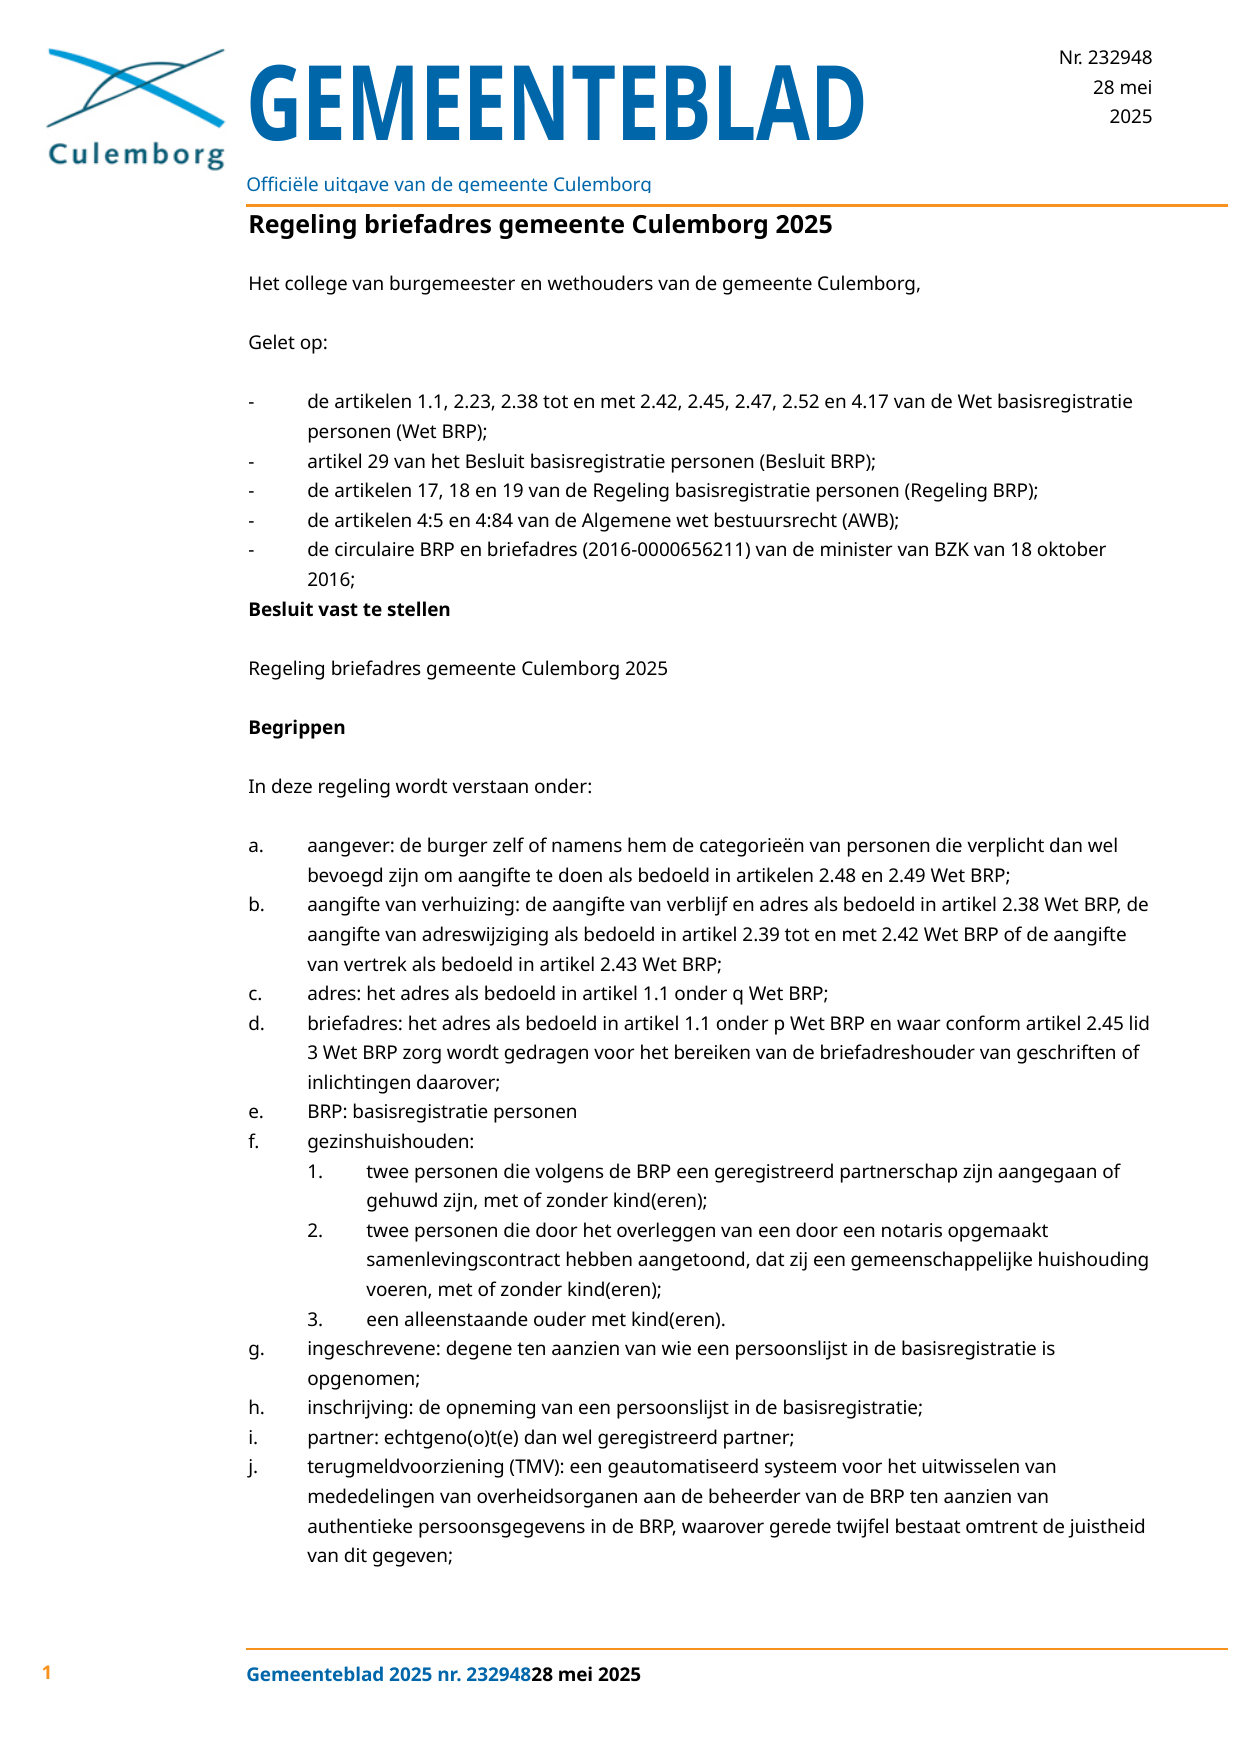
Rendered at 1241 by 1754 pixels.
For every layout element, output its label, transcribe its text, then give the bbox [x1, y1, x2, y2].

text Het college van burgemeester en wethouders van de gemeente Culemborg, [248, 270, 1152, 296]
text Regeling briefadres gemeente Culemborg 2025 [248, 207, 1152, 241]
list ingeschrevene: degene ten aanzien van wie een persoonslijst in de basisregistratie is opgenomen; [248, 1335, 1152, 1391]
list BRP: basisregistratie personen [248, 1099, 1152, 1124]
list de artikelen 17, 18 en 19 van de Regeling basisregistratie personen (Regeling BRP); [248, 477, 1152, 503]
list een alleenstaande ouder met kind(eren). [307, 1306, 1152, 1331]
list artikel 29 van het Besluit basisregistratie personen (Besluit BRP); [248, 448, 1152, 473]
list terugmeldvoorziening (TMV): een geautomatiseerd systeem voor het uitwisselen van mededelingen van overheidsorganen aan de beheerder van de BRP ten aanzien van authentieke persoonsgegevens in de BRP, waarover gerede twijfel bestaat omtrent de juistheid van dit gegeven; [248, 1454, 1152, 1568]
list adres: het adres als bedoeld in artikel 1.1 onder q Wet BRP; [248, 980, 1152, 1006]
list de artikelen 4:5 en 4:84 van de Algemene wet bestuursrecht (AWB); [248, 507, 1152, 533]
list briefadres: het adres als bedoeld in artikel 1.1 onder p Wet BRP en waar conform artikel 2.45 lid 3 Wet BRP zorg wordt gedragen voor het bereiken van de briefadreshouder van geschriften of inlichtingen daarover; [248, 1010, 1152, 1095]
text Gelet op: [248, 329, 1152, 355]
text Besluit vast te stellen [248, 596, 1152, 621]
list de artikelen 1.1, 2.23, 2.38 tot en met 2.42, 2.45, 2.47, 2.52 en 4.17 van de Wet basisregistratie personen (Wet BRP); [248, 389, 1152, 444]
list partner: echtgeno(o)t(e) dan wel geregistreerd partner; [248, 1424, 1152, 1450]
list gezinshuishouden: [248, 1128, 1152, 1154]
list aangever: de burger zelf of namens hem de categorieën van personen die verplicht dan wel bevoegd zijn om aangifte te doen als bedoeld in artikelen 2.48 en 2.49 Wet BRP; [248, 832, 1152, 888]
list inschrijving: de opneming van een persoonslijst in de basisregistratie; [248, 1394, 1152, 1420]
list aangifte van verhuizing: de aangifte van verblijf en adres als bedoeld in artikel 2.38 Wet BRP, de aangifte van adreswijziging als bedoeld in artikel 2.39 tot en met 2.42 Wet BRP of de aangifte van vertrek als bedoeld in artikel 2.43 Wet BRP; [248, 892, 1152, 976]
list twee personen die door het overleggen van een door een notaris opgemaakt samenlevingscontract hebben aangetoond, dat zij een gemeenschappelijke huishouding voeren, met of zonder kind(eren); [307, 1217, 1152, 1302]
text In deze regeling wordt verstaan onder: [248, 773, 1152, 799]
list de circulaire BRP en briefadres (2016-0000656211) van de minister van BZK van 18 oktober 2016; [248, 537, 1152, 592]
picture [41, 47, 231, 172]
list twee personen die volgens de BRP een geregistreerd partnerschap zijn aangegaan of gehuwd zijn, met of zonder kind(eren); [307, 1158, 1152, 1213]
text Begrippen [248, 714, 1152, 740]
text Regeling briefadres gemeente Culemborg 2025 [248, 655, 1152, 681]
